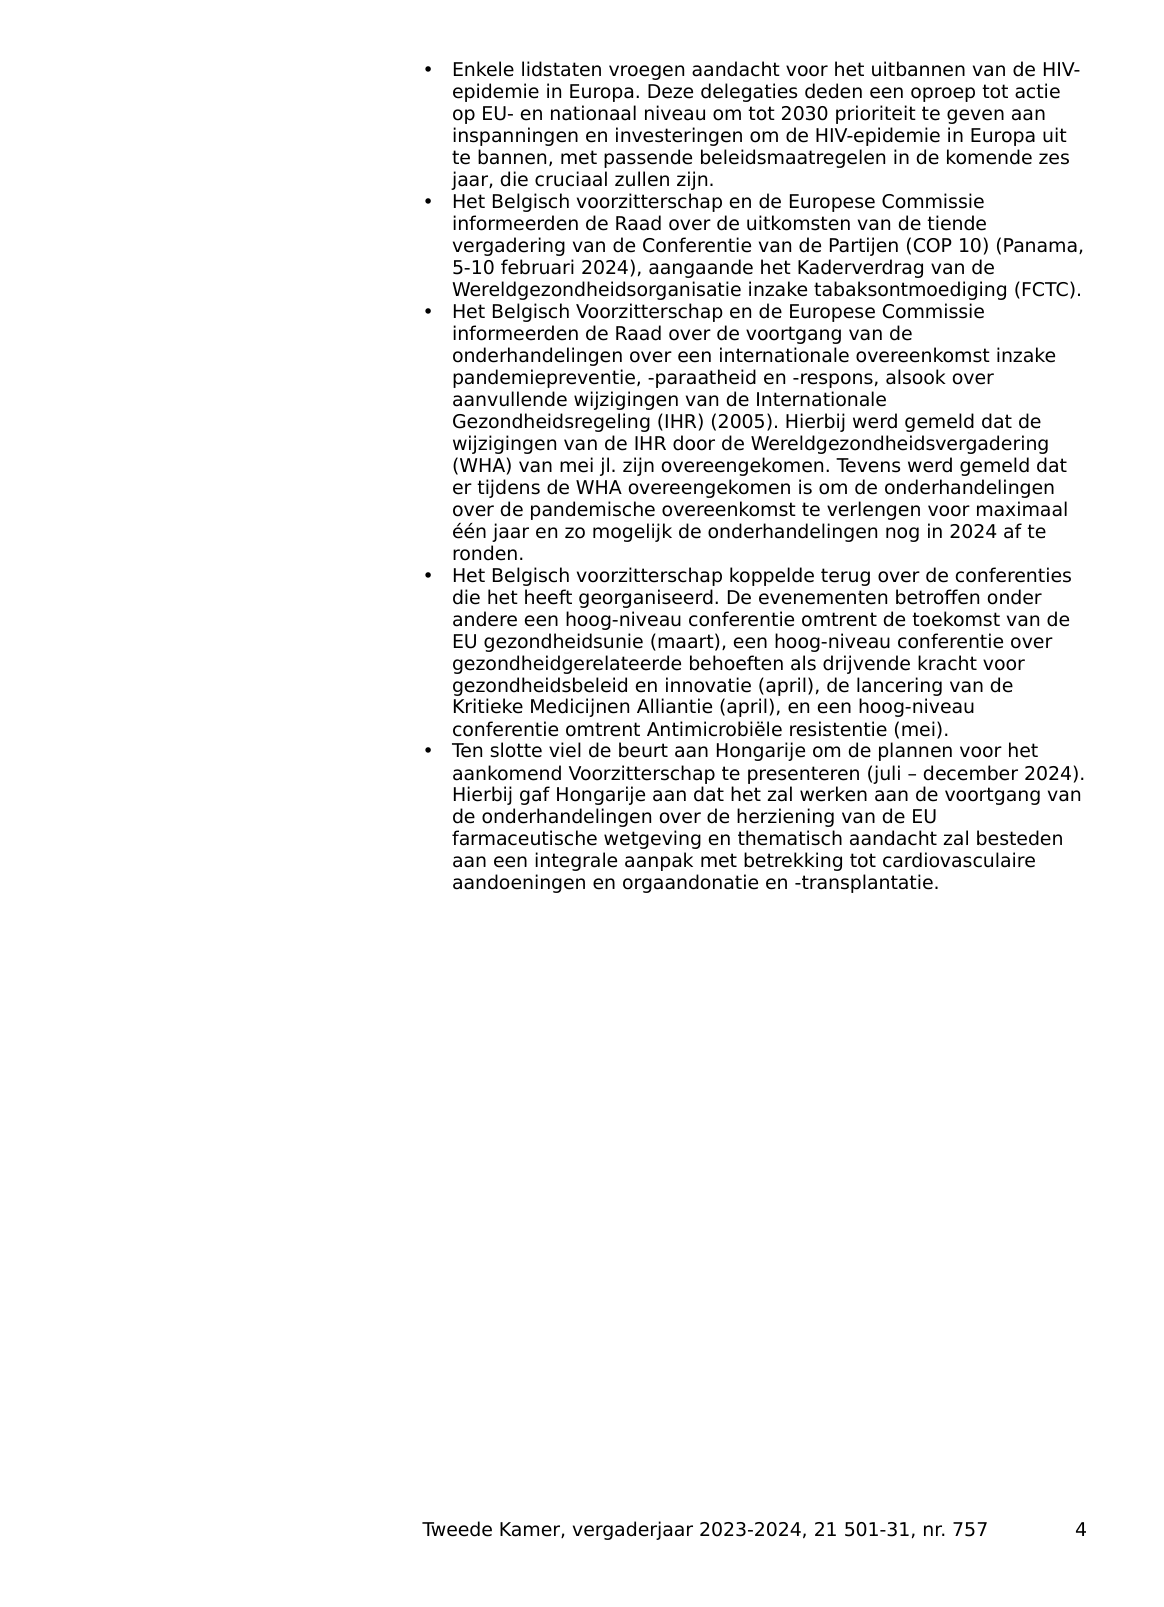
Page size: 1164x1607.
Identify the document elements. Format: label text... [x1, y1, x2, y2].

text • Het Belgisch voorzitterschap en de Europese Commissie informeerden de Raad over de uitkomsten van de tiende vergadering van de Conferentie van de Partijen (COP 10) (Panama, 5-10 februari 2024), aangaande het Kaderverdrag van de Wereldgezondheidsorganisatie inzake tabaksontmoediging (FCTC). [422, 191, 1087, 301]
text • Enkele lidstaten vroegen aandacht voor het uitbannen van de HIV-epidemie in Europa. Deze delegaties deden een oproep tot actie op EU- en nationaal niveau om tot 2030 prioriteit te geven aan inspanningen en investeringen om de HIV-epidemie in Europa uit te bannen, met passende beleidsmaatregelen in de komende zes jaar, die cruciaal zullen zijn. [422, 59, 1087, 191]
text • Het Belgisch voorzitterschap koppelde terug over de conferenties die het heeft georganiseerd. De evenementen betroffen onder andere een hoog-niveau conferentie omtrent de toekomst van de EU gezondheidsunie (maart), een hoog-niveau conferentie over gezondheidgerelateerde behoeften als drijvende kracht voor gezondheidsbeleid en innovatie (april), de lancering van de Kritieke Medicijnen Alliantie (april), en een hoog-niveau conferentie omtrent Antimicrobiële resistentie (mei). [422, 564, 1087, 740]
text • Het Belgisch Voorzitterschap en de Europese Commissie informeerden de Raad over de voortgang van de onderhandelingen over een internationale overeenkomst inzake pandemiepreventie, -paraatheid en -respons, alsook over aanvullende wijzigingen van de Internationale Gezondheidsregeling (IHR) (2005). Hierbij werd gemeld dat de wijzigingen van de IHR door de Wereldgezondheidsvergadering (WHA) van mei jl. zijn overeengekomen. Tevens werd gemeld dat er tijdens de WHA overeengekomen is om de onderhandelingen over de pandemische overeenkomst te verlengen voor maximaal één jaar en zo mogelijk de onderhandelingen nog in 2024 af te ronden. [422, 301, 1087, 564]
text • Ten slotte viel de beurt aan Hongarije om de plannen voor het aankomend Voorzitterschap te presenteren (juli – december 2024). Hierbij gaf Hongarije aan dat het zal werken aan de voortgang van de onderhandelingen over de herziening van de EU farmaceutische wetgeving en thematisch aandacht zal besteden aan een integrale aanpak met betrekking tot cardiovasculaire aandoeningen en orgaandonatie en -transplantatie. [422, 740, 1087, 894]
